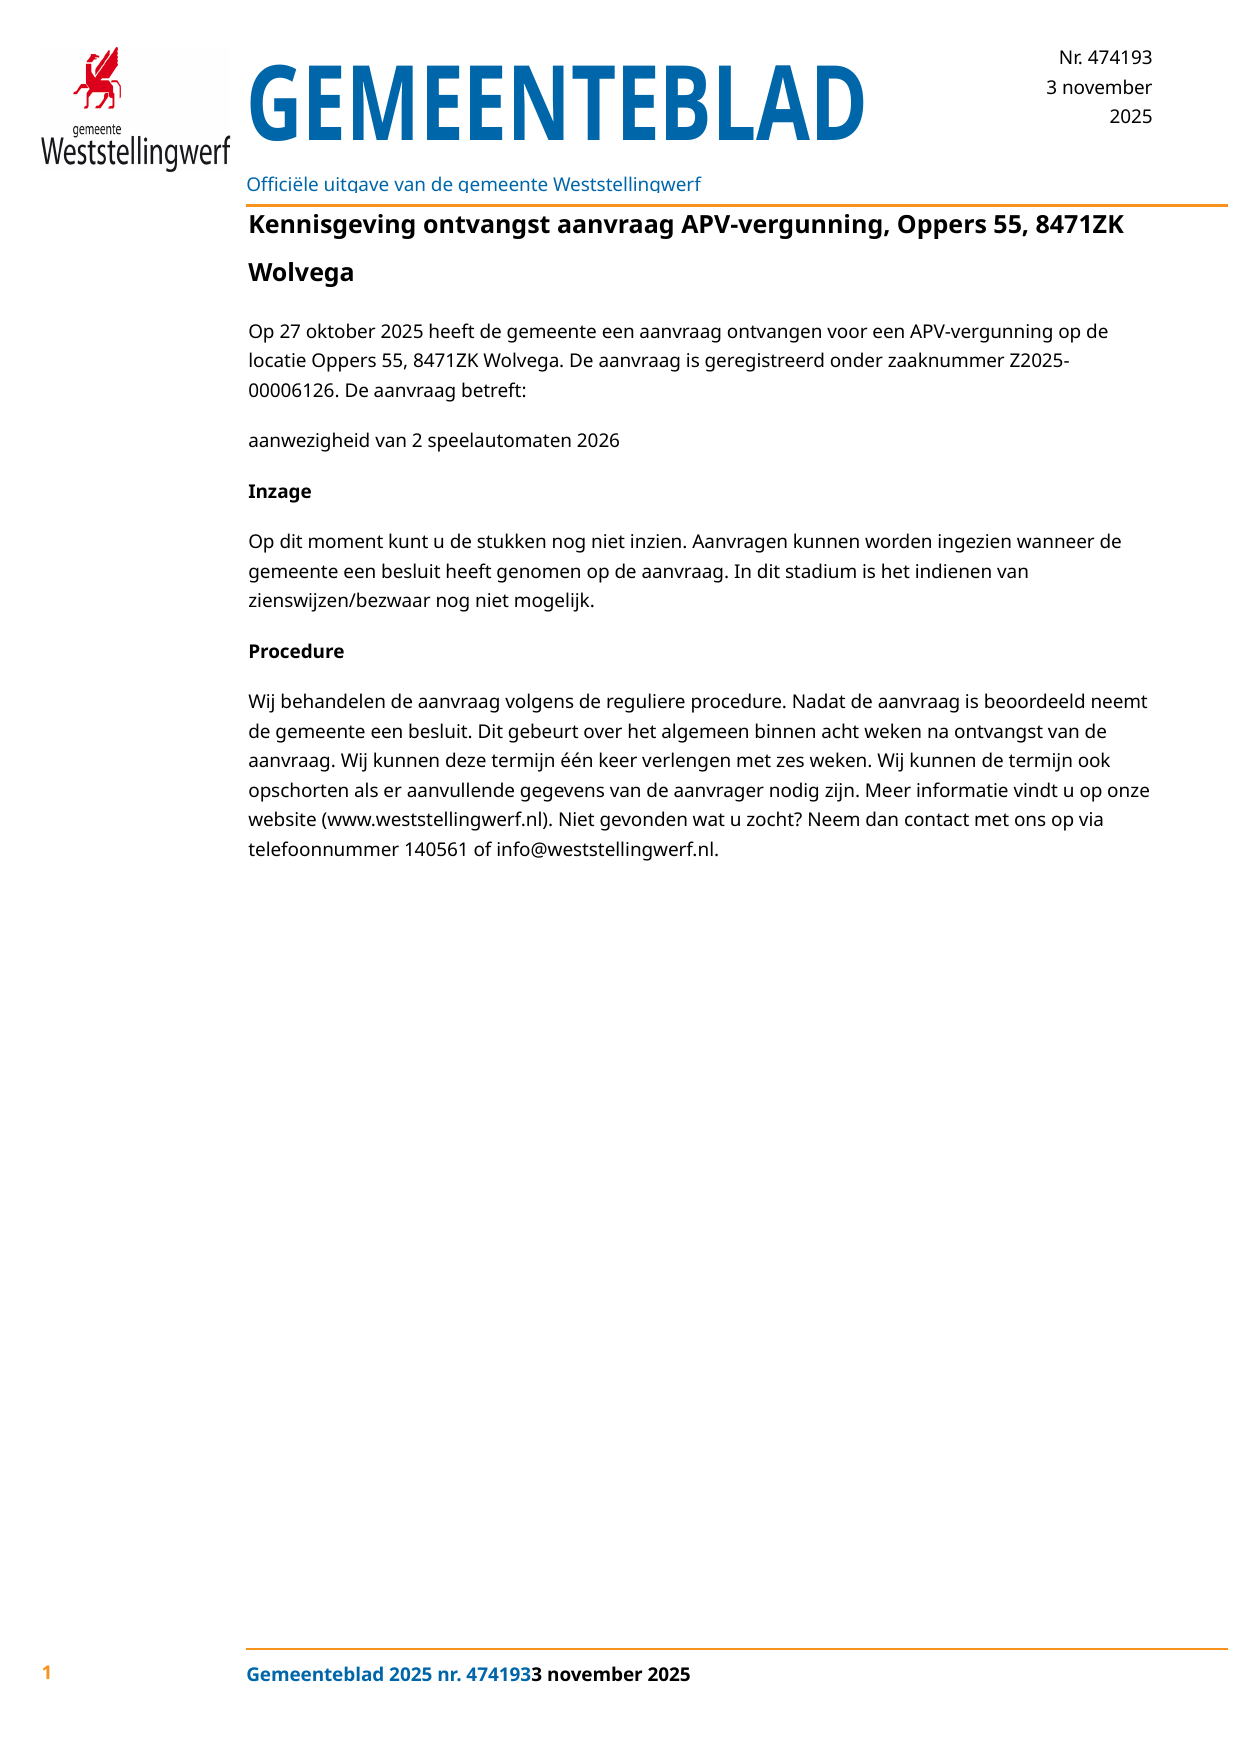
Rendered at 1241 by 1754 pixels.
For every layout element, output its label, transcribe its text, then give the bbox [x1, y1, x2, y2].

text aanwezigheid van 2 speelautomaten 2026 [248, 427, 1152, 453]
text Inzage [248, 478, 1152, 504]
text Op 27 oktober 2025 heeft de gemeente een aanvraag ontvangen voor een APV-vergunning op de locatie Oppers 55, 8471ZK Wolvega. De aanvraag is geregistreerd onder zaaknummer Z2025-00006126. De aanvraag betreft: [248, 318, 1152, 403]
text Procedure [248, 638, 1152, 664]
text Op dit moment kunt u de stukken nog niet inzien. Aanvragen kunnen worden ingezien wanneer de gemeente een besluit heeft genomen op de aanvraag. In dit stadium is het indienen van zienswijzen/bezwaar nog niet mogelijk. [248, 528, 1152, 613]
text Wij behandelen de aanvraag volgens de reguliere procedure. Nadat de aanvraag is beoordeeld neemt de gemeente een besluit. Dit gebeurt over het algemeen binnen acht weken na ontvangst van de aanvraag. Wij kunnen deze termijn één keer verlengen met zes weken. Wij kunnen de termijn ook opschorten als er aanvullende gegevens van de aanvrager nodig zijn. Meer informatie vindt u op onze website (www.weststellingwerf.nl). Niet gevonden wat u zocht? Neem dan contact met ons op via telefoonnummer 140561 of info@weststellingwerf.nl. [248, 688, 1152, 862]
picture [41, 47, 231, 172]
text Kennisgeving ontvangst aanvraag APV-vergunning, Oppers 55, 8471ZK Wolvega [248, 207, 1152, 288]
